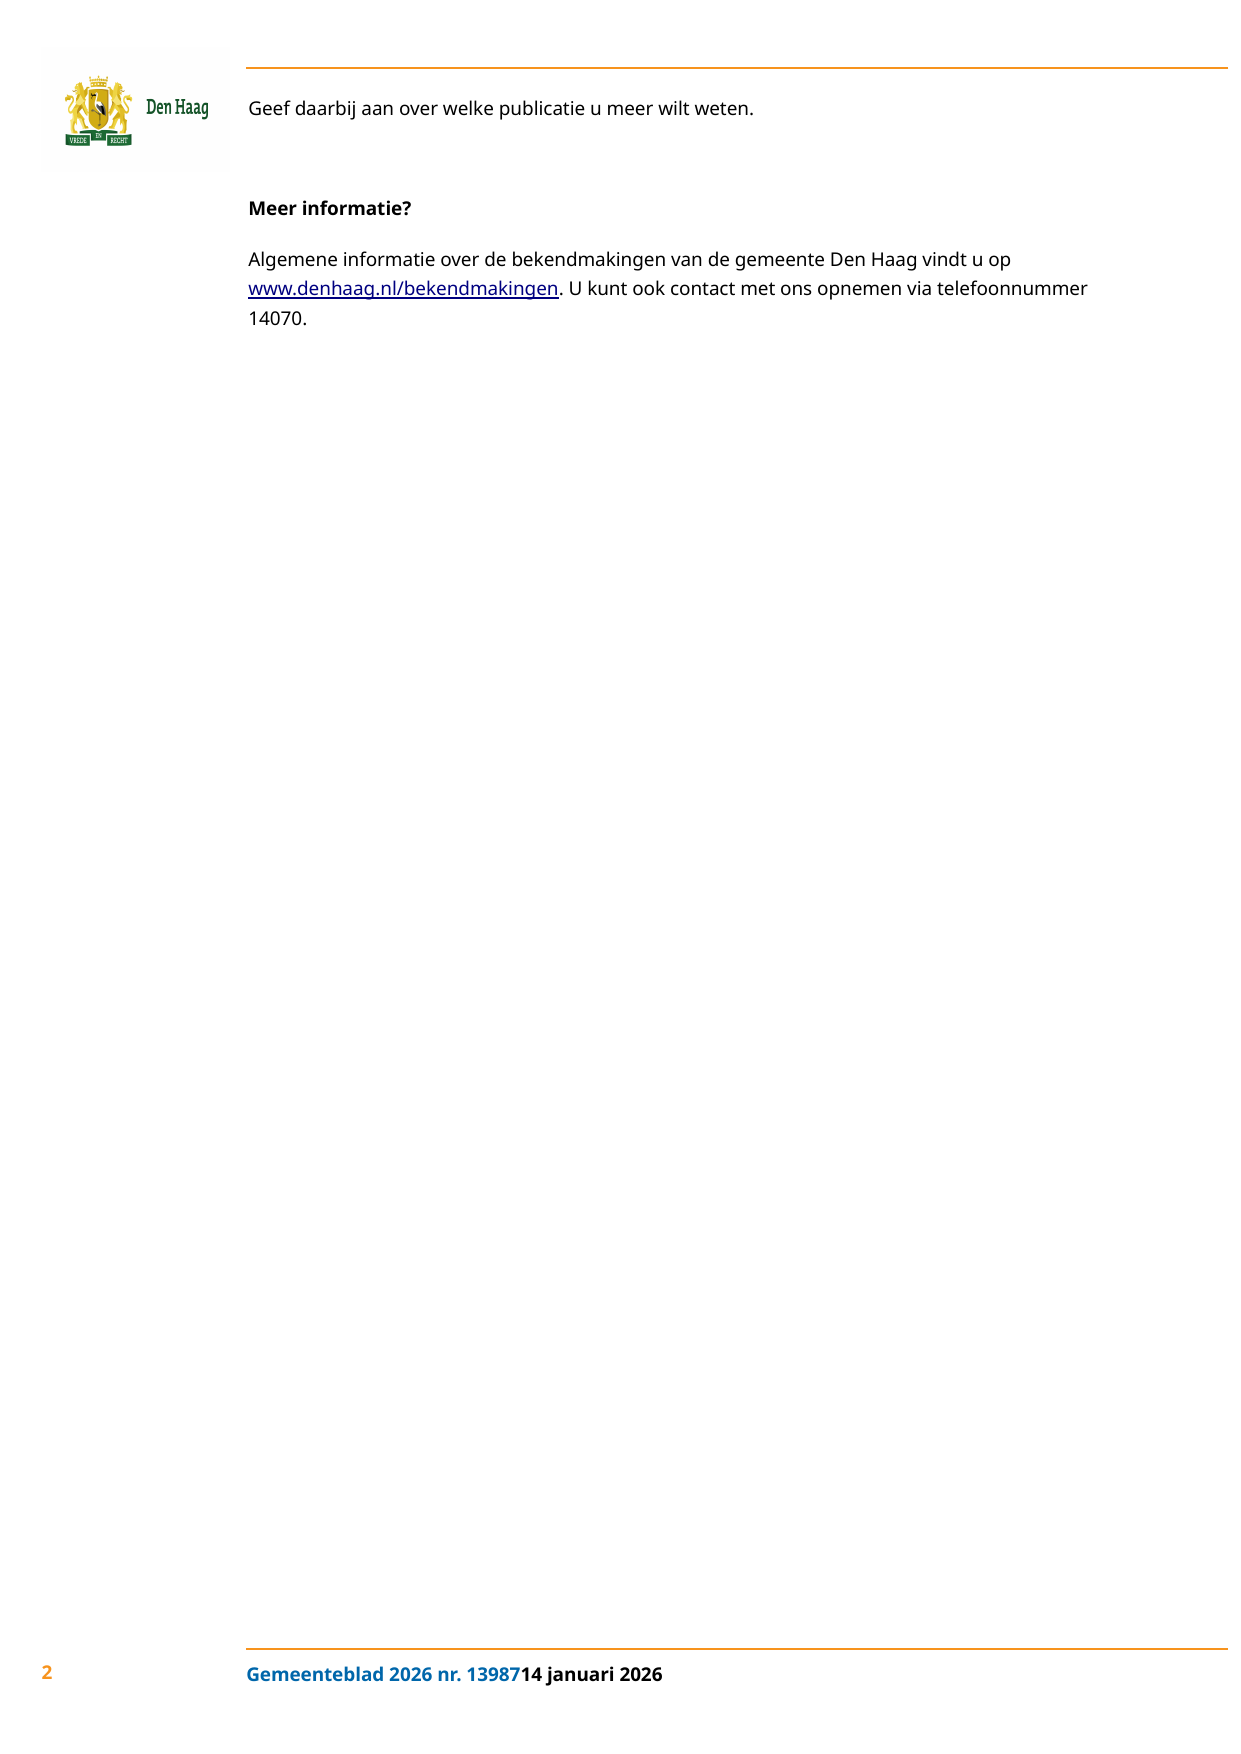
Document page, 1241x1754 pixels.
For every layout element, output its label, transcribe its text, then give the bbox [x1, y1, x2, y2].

text Geef daarbij aan over welke publicatie u meer wilt weten. [248, 95, 1152, 121]
text Meer informatie? [248, 196, 1152, 221]
picture [41, 47, 231, 172]
text Algemene informatie over de bekendmakingen van de gemeente Den Haag vindt u op www.denhaag.nl/bekendmakingen. U kunt ook contact met ons opnemen via telefoonnummer 14070. [248, 246, 1152, 331]
